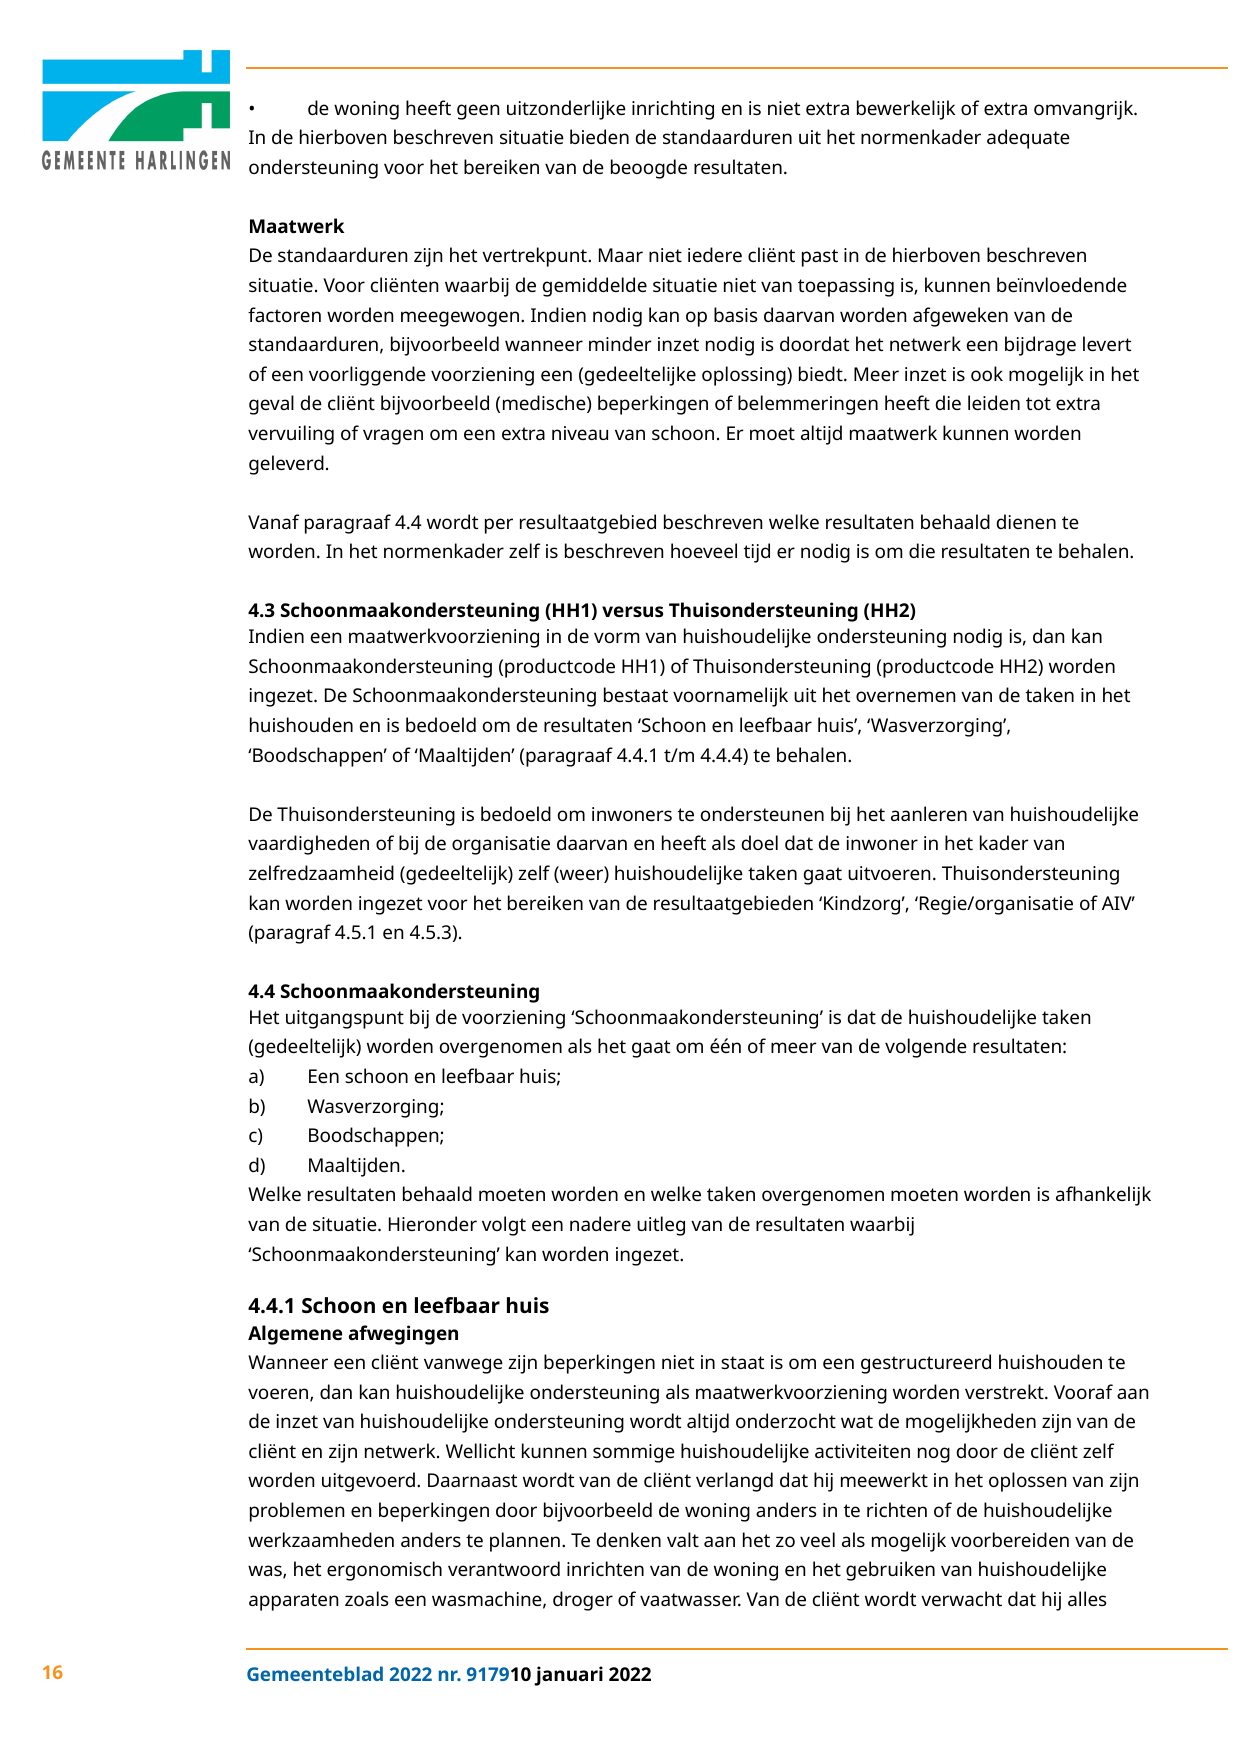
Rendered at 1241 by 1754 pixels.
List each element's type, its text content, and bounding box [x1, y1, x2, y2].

text In de hierboven beschreven situatie bieden de standaarduren uit het normenkader adequate ondersteuning voor het bereiken van de beoogde resultaten. [248, 124, 1152, 180]
text De Thuisondersteuning is bedoeld om inwoners te ondersteunen bij het aanleren van huishoudelijke vaardigheden of bij de organisatie daarvan en heeft als doel dat de inwoner in het kader van zelfredzaamheid (gedeeltelijk) zelf (weer) huishoudelijke taken gaat uitvoeren. Thuisondersteuning kan worden ingezet voor het bereiken van de resultaatgebieden ‘Kindzorg’, ‘Regie/organisatie of AIV’ (paragraf 4.5.1 en 4.5.3). [248, 801, 1152, 945]
list Maaltijden. [248, 1152, 1152, 1178]
text Algemene afwegingen [248, 1320, 1152, 1345]
text De standaarduren zijn het vertrekpunt. Maar niet iedere cliënt past in de hierboven beschreven situatie. Voor cliënten waarbij de gemiddelde situatie niet van toepassing is, kunnen beïnvloedende factoren worden meegewogen. Indien nodig kan op basis daarvan worden afgeweken van de standaarduren, bijvoorbeeld wanneer minder inzet nodig is doordat het netwerk een bijdrage levert of een voorliggende voorziening een (gedeeltelijke oplossing) biedt. Meer inzet is ook mogelijk in het geval de cliënt bijvoorbeeld (medische) beperkingen of belemmeringen heeft die leiden tot extra vervuiling of vragen om een extra niveau van schoon. Er moet altijd maatwerk kunnen worden geleverd. [248, 243, 1152, 476]
text 4.4 Schoonmaakondersteuning [248, 978, 1152, 1004]
list Boodschappen; [248, 1122, 1152, 1148]
text Wanneer een cliënt vanwege zijn beperkingen niet in staat is om een gestructureerd huishouden te voeren, dan kan huishoudelijke ondersteuning als maatwerkvoorziening worden verstrekt. Vooraf aan de inzet van huishoudelijke ondersteuning wordt altijd onderzocht wat de mogelijkheden zijn van de cliënt en zijn netwerk. Wellicht kunnen sommige huishoudelijke activiteiten nog door de cliënt zelf worden uitgevoerd. Daarnaast wordt van de cliënt verlangd dat hij meewerkt in het oplossen van zijn problemen en beperkingen door bijvoorbeeld de woning anders in te richten of de huishoudelijke werkzaamheden anders te plannen. Te denken valt aan het zo veel als mogelijk voorbereiden van de was, het ergonomisch verantwoord inrichten van de woning en het gebruiken van huishoudelijke apparaten zoals een wasmachine, droger of vaatwasser. Van de cliënt wordt verwacht dat hij alles [248, 1349, 1152, 1612]
text Het uitgangspunt bij de voorziening ‘Schoonmaakondersteuning’ is dat de huishoudelijke taken (gedeeltelijk) worden overgenomen als het gaat om één of meer van de volgende resultaten: [248, 1004, 1152, 1059]
text Maatwerk [248, 213, 1152, 239]
text 4.4.1 Schoon en leefbaar huis [248, 1291, 1152, 1320]
text Indien een maatwerkvoorziening in de vorm van huishoudelijke ondersteuning nodig is, dan kan Schoonmaakondersteuning (productcode HH1) of Thuisondersteuning (productcode HH2) worden ingezet. De Schoonmaakondersteuning bestaat voornamelijk uit het overnemen van de taken in het huishouden en is bedoeld om de resultaten ‘Schoon en leefbaar huis’, ‘Wasverzorging’, ‘Boodschappen’ of ‘Maaltijden’ (paragraaf 4.4.1 t/m 4.4.4) te behalen. [248, 623, 1152, 767]
text 4.3 Schoonmaakondersteuning (HH1) versus Thuisondersteuning (HH2) [248, 598, 1152, 623]
list Wasverzorging; [248, 1093, 1152, 1119]
text Vanaf paragraaf 4.4 wordt per resultaatgebied beschreven welke resultaten behaald dienen te worden. In het normenkader zelf is beschreven hoeveel tijd er nodig is om die resultaten te behalen. [248, 509, 1152, 564]
picture [41, 47, 231, 172]
list de woning heeft geen uitzonderlijke inrichting en is niet extra bewerkelijk of extra omvangrijk. [248, 95, 1152, 121]
text Welke resultaten behaald moeten worden en welke taken overgenomen moeten worden is afhankelijk van de situatie. Hieronder volgt een nadere uitleg van de resultaten waarbij ‘Schoonmaakondersteuning’ kan worden ingezet. [248, 1182, 1152, 1267]
list Een schoon en leefbaar huis; [248, 1063, 1152, 1089]
